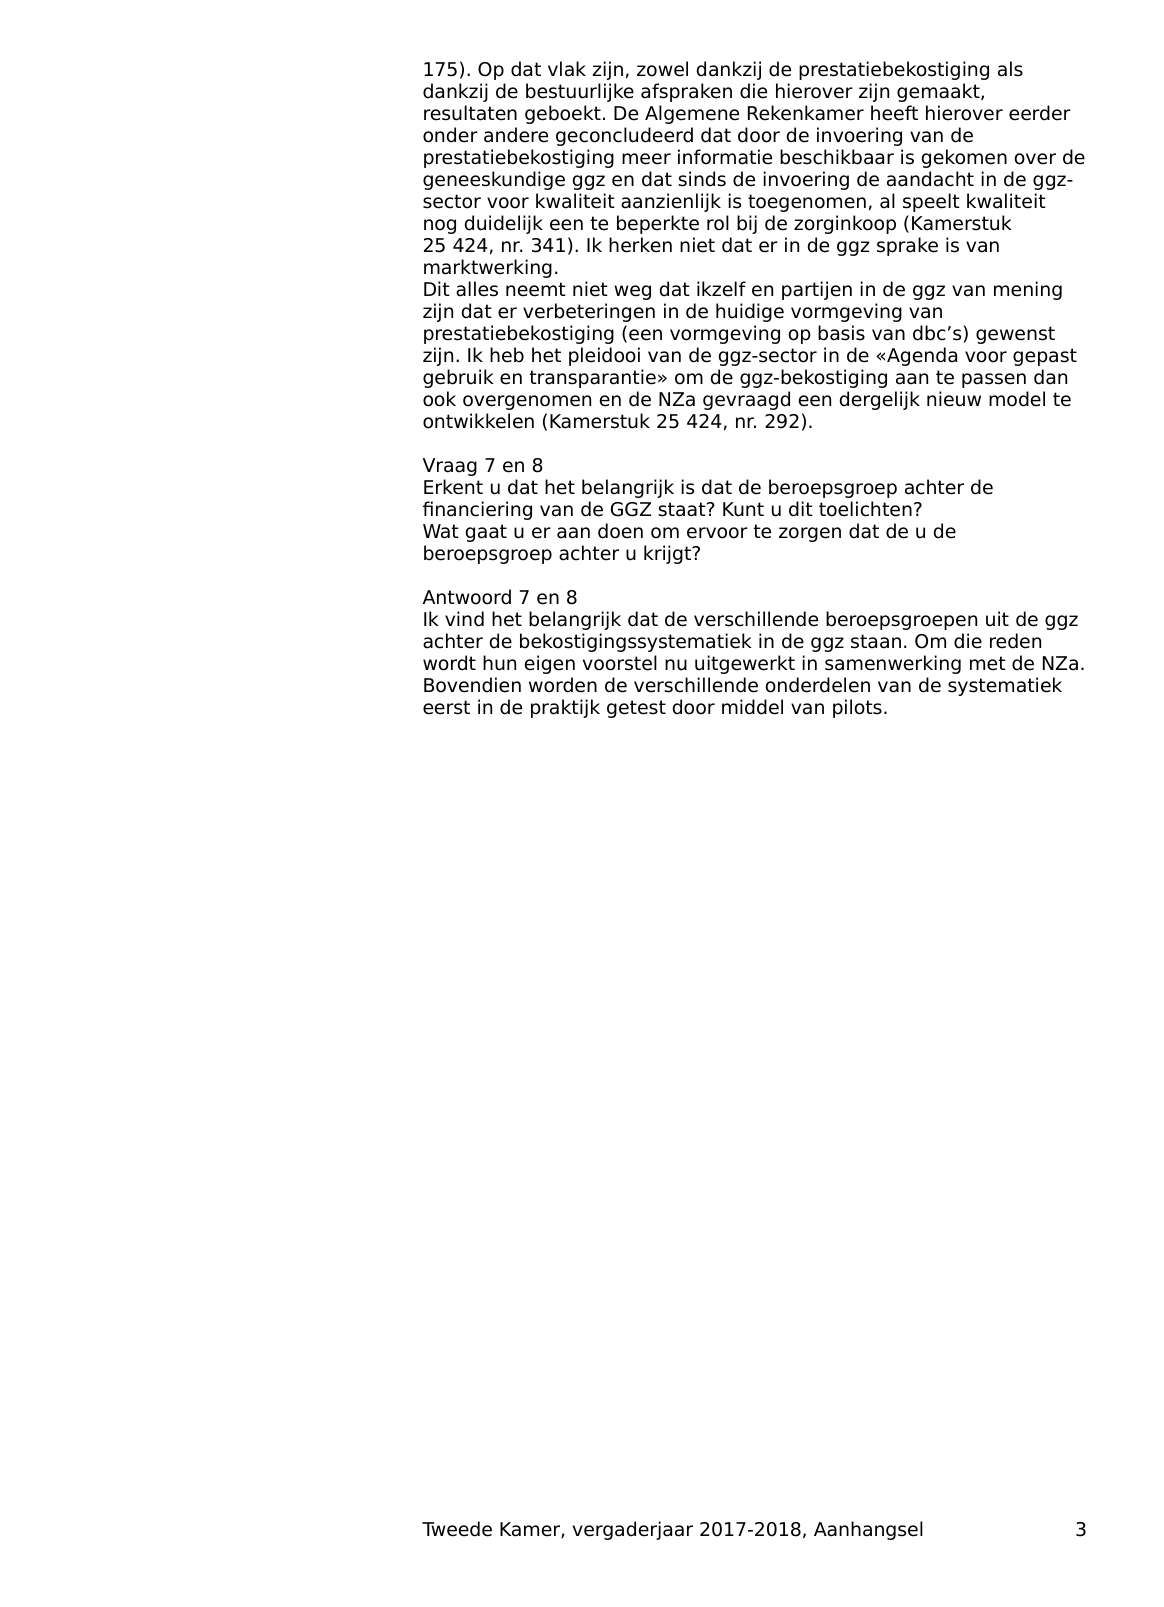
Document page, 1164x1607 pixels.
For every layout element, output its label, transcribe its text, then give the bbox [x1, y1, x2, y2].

text Ik vind het belangrijk dat de verschillende beroepsgroepen uit de ggz achter de bekostigingssystematiek in de ggz staan. Om die reden wordt hun eigen voorstel nu uitgewerkt in samenwerking met de NZa. Bovendien worden de verschillende onderdelen van de systematiek eerst in de praktijk getest door middel van pilots. [422, 609, 1087, 719]
text Antwoord 7 en 8 [422, 587, 1087, 609]
text 175). Op dat vlak zijn, zowel dankzij de prestatiebekostiging als dankzij de bestuurlijke afspraken die hierover zijn gemaakt, resultaten geboekt. De Algemene Rekenkamer heeft hierover eerder onder andere geconcludeerd dat door de invoering van de prestatiebekostiging meer informatie beschikbaar is gekomen over de geneeskundige ggz en dat sinds de invoering de aandacht in de ggz-sector voor kwaliteit aanzienlijk is toegenomen, al speelt kwaliteit nog duidelijk een te beperkte rol bij de zorginkoop (Kamerstuk 25 424, nr. 341). Ik herken niet dat er in de ggz sprake is van marktwerking. [422, 59, 1087, 279]
text Wat gaat u er aan doen om ervoor te zorgen dat de u de beroepsgroep achter u krijgt? [422, 521, 1087, 565]
text Vraag 7 en 8 [422, 455, 1087, 477]
text Erkent u dat het belangrijk is dat de beroepsgroep achter de financiering van de GGZ staat? Kunt u dit toelichten? [422, 477, 1087, 521]
text Dit alles neemt niet weg dat ikzelf en partijen in de ggz van mening zijn dat er verbeteringen in de huidige vormgeving van prestatiebekostiging (een vormgeving op basis van dbc’s) gewenst zijn. Ik heb het pleidooi van de ggz-sector in de «Agenda voor gepast gebruik en transparantie» om de ggz-bekostiging aan te passen dan ook overgenomen en de NZa gevraagd een dergelijk nieuw model te ontwikkelen (Kamerstuk 25 424, nr. 292). [422, 279, 1087, 433]
